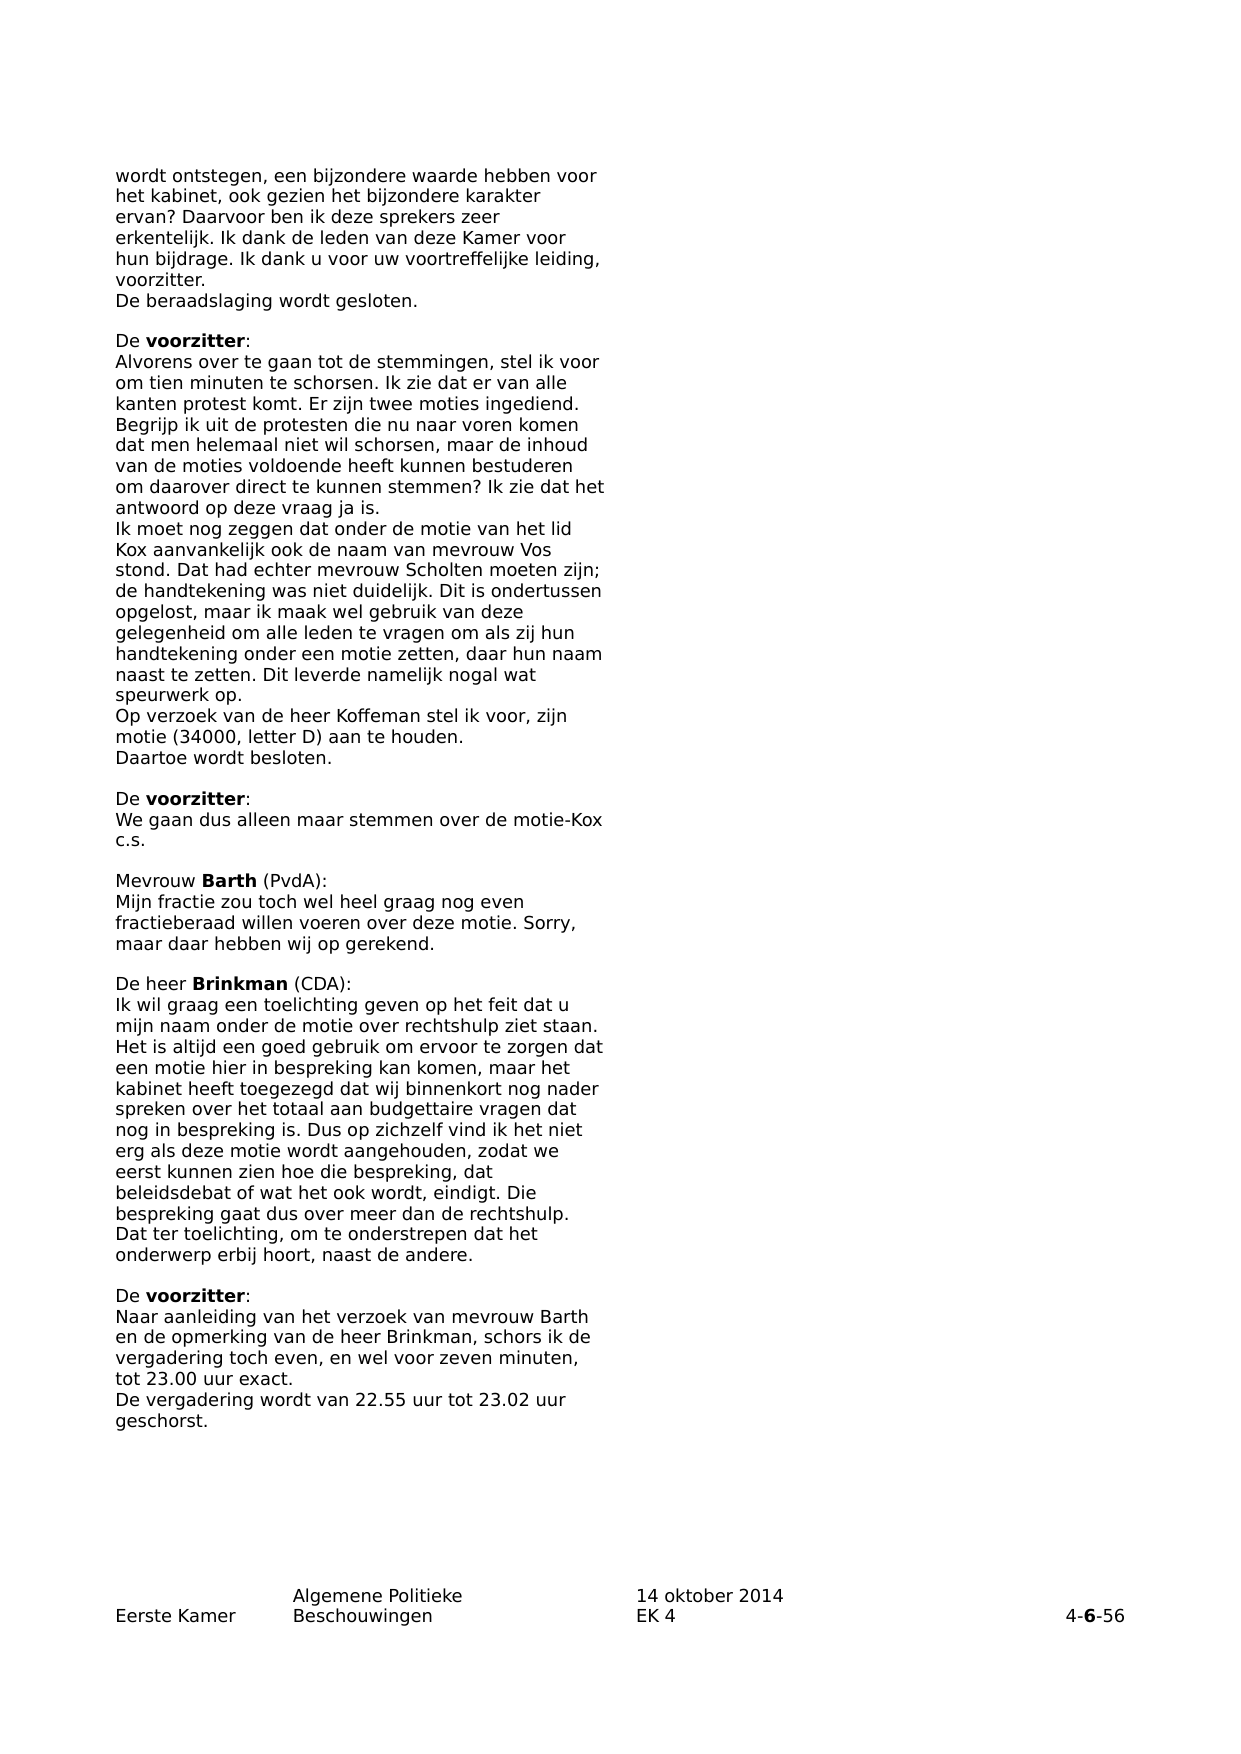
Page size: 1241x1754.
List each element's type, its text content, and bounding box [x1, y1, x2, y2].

text De vergadering wordt van 22.55 uur tot 23.02 uur geschorst. [115, 1390, 605, 1431]
text Op verzoek van de heer Koffeman stel ik voor, zijn motie (34000, letter D) aan te houden. [115, 706, 605, 748]
text wordt ontstegen, een bijzondere waarde hebben voor het kabinet, ook gezien het bijzondere karakter ervan? Daarvoor ben ik deze sprekers zeer erkentelijk. Ik dank de leden van deze Kamer voor hun bijdrage. Ik dank u voor uw voortreffelijke leiding, voorzitter. [115, 165, 605, 290]
text Ik moet nog zeggen dat onder de motie van het lid Kox aanvankelijk ook de naam van mevrouw Vos stond. Dat had echter mevrouw Scholten moeten zijn; de handtekening was niet duidelijk. Dit is ondertussen opgelost, maar ik maak wel gebruik van deze gelegenheid om alle leden te vragen om als zij hun handtekening onder een motie zetten, daar hun naam naast te zetten. Dit leverde namelijk nogal wat speurwerk op. [115, 518, 605, 706]
text De voorzitter: [115, 788, 605, 809]
text Daartoe wordt besloten. [115, 748, 605, 768]
text De beraadslaging wordt gesloten. [115, 290, 605, 311]
text Ik wil graag een toelichting geven op het feit dat u mijn naam onder de motie over rechtshulp ziet staan. Het is altijd een goed gebruik om ervoor te zorgen dat een motie hier in bespreking kan komen, maar het kabinet heeft toegezegd dat wij binnenkort nog nader spreken over het totaal aan budgettaire vragen dat nog in bespreking is. Dus op zichzelf vind ik het niet erg als deze motie wordt aangehouden, zodat we eerst kunnen zien hoe die bespreking, dat beleidsdebat of wat het ook wordt, eindigt. Die bespreking gaat dus over meer dan de rechtshulp. Dat ter toelichting, om te onderstrepen dat het onderwerp erbij hoort, naast de andere. [115, 995, 605, 1266]
text Mijn fractie zou toch wel heel graag nog even fractieberaad willen voeren over deze motie. Sorry, maar daar hebben wij op gerekend. [115, 892, 605, 954]
text We gaan dus alleen maar stemmen over de motie-Kox c.s. [115, 809, 605, 851]
text De heer Brinkman (CDA): [115, 974, 605, 995]
text Mevrouw Barth (PvdA): [115, 871, 605, 892]
text Naar aanleiding van het verzoek van mevrouw Barth en de opmerking van de heer Brinkman, schors ik de vergadering toch even, en wel voor zeven minuten, tot 23.00 uur exact. [115, 1306, 605, 1390]
text De voorzitter: [115, 331, 605, 352]
text De voorzitter: [115, 1286, 605, 1306]
text Alvorens over te gaan tot de stemmingen, stel ik voor om tien minuten te schorsen. Ik zie dat er van alle kanten protest komt. Er zijn twee moties ingediend. Begrijp ik uit de protesten die nu naar voren komen dat men helemaal niet wil schorsen, maar de inhoud van de moties voldoende heeft kunnen bestuderen om daarover direct te kunnen stemmen? Ik zie dat het antwoord op deze vraag ja is. [115, 352, 605, 518]
